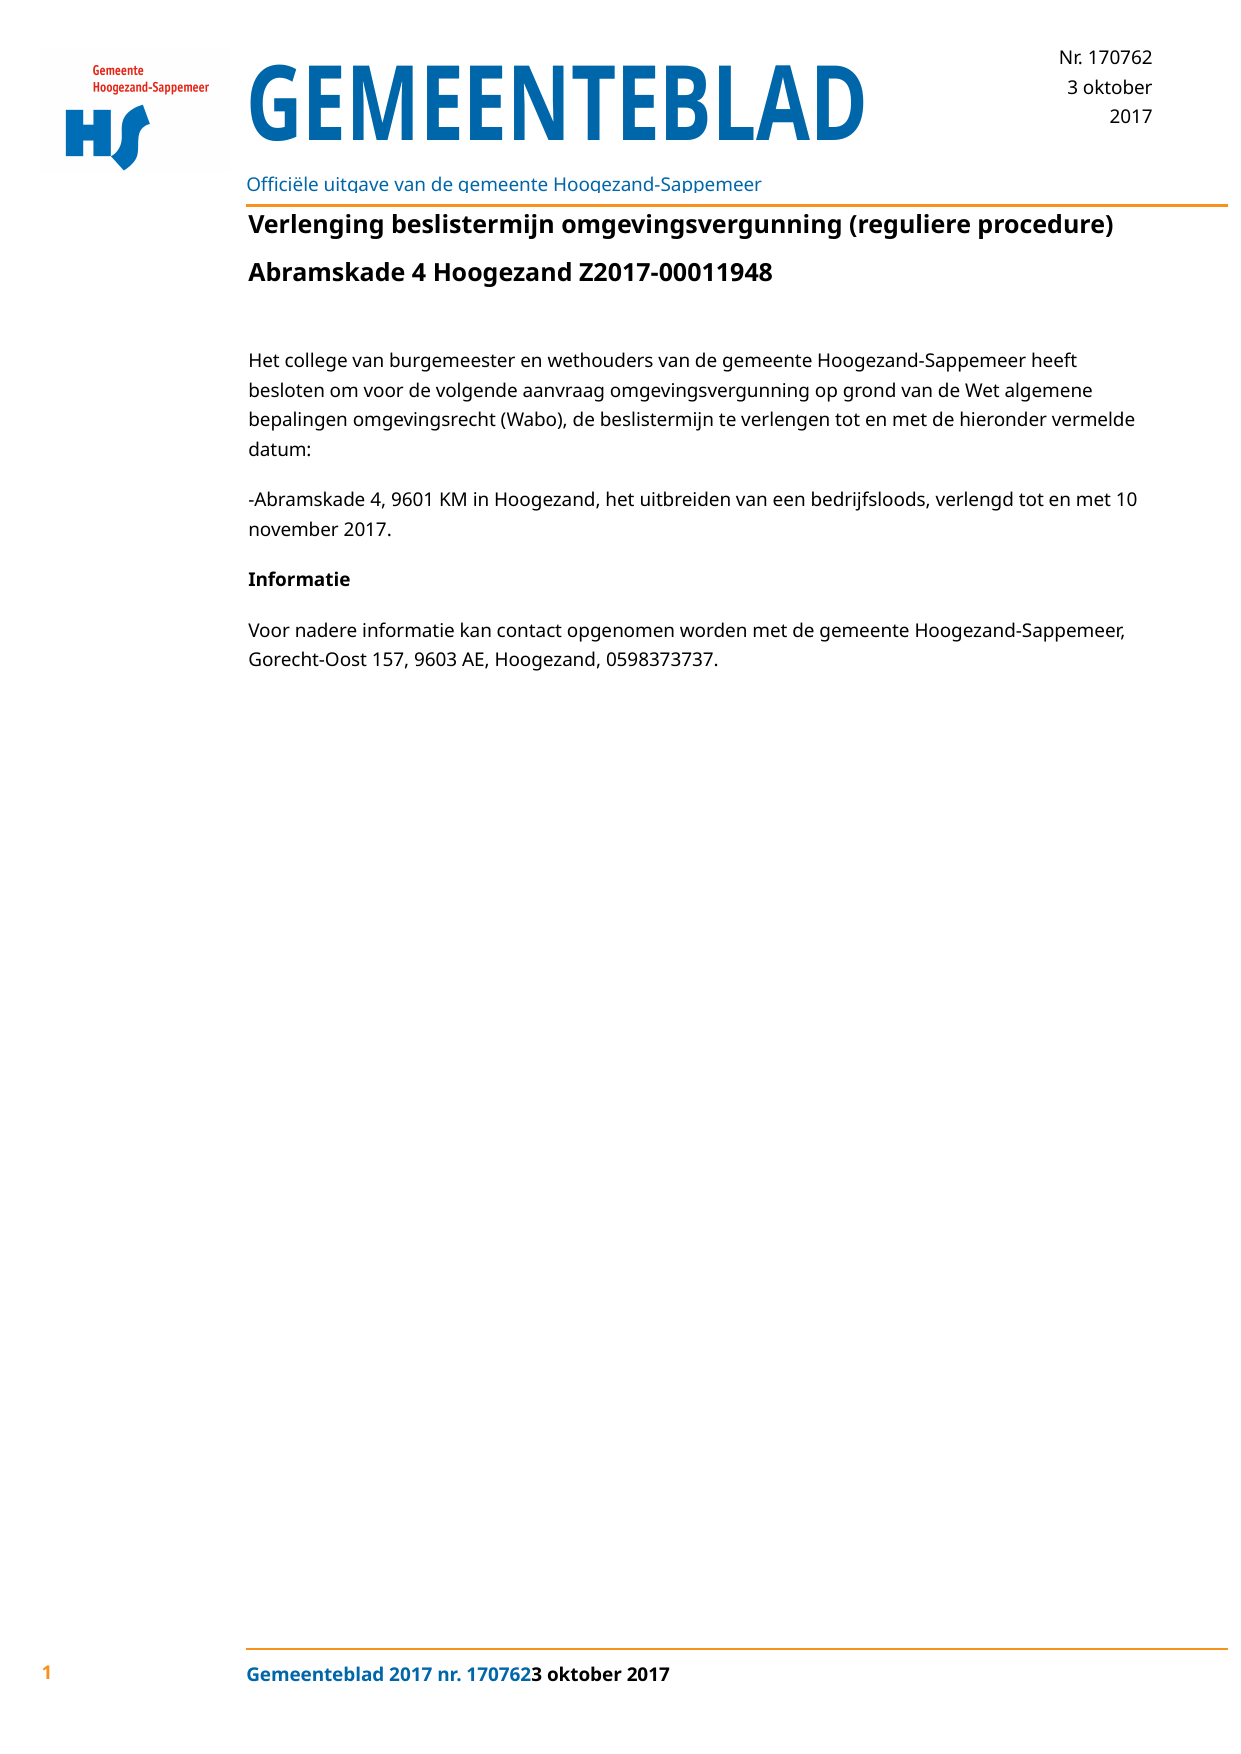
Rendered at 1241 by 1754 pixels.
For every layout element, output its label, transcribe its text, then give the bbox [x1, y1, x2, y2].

text Voor nadere informatie kan contact opgenomen worden met de gemeente Hoogezand-Sappemeer, Gorecht-Oost 157, 9603 AE, Hoogezand, 0598373737. [248, 617, 1152, 672]
picture [41, 47, 231, 172]
text Informatie [248, 567, 1152, 592]
text Verlenging beslistermijn omgevingsvergunning (reguliere procedure) Abramskade 4 Hoogezand Z2017-00011948 [248, 207, 1152, 288]
text Het college van burgemeester en wethouders van de gemeente Hoogezand-Sappemeer heeft besloten om voor de volgende aanvraag omgevingsvergunning op grond van de Wet algemene bepalingen omgevingsrecht (Wabo), de beslistermijn te verlengen tot en met de hieronder vermelde datum: [248, 347, 1152, 462]
text -Abramskade 4, 9601 KM in Hoogezand, het uitbreiden van een bedrijfsloods, verlengd tot en met 10 november 2017. [248, 487, 1152, 542]
